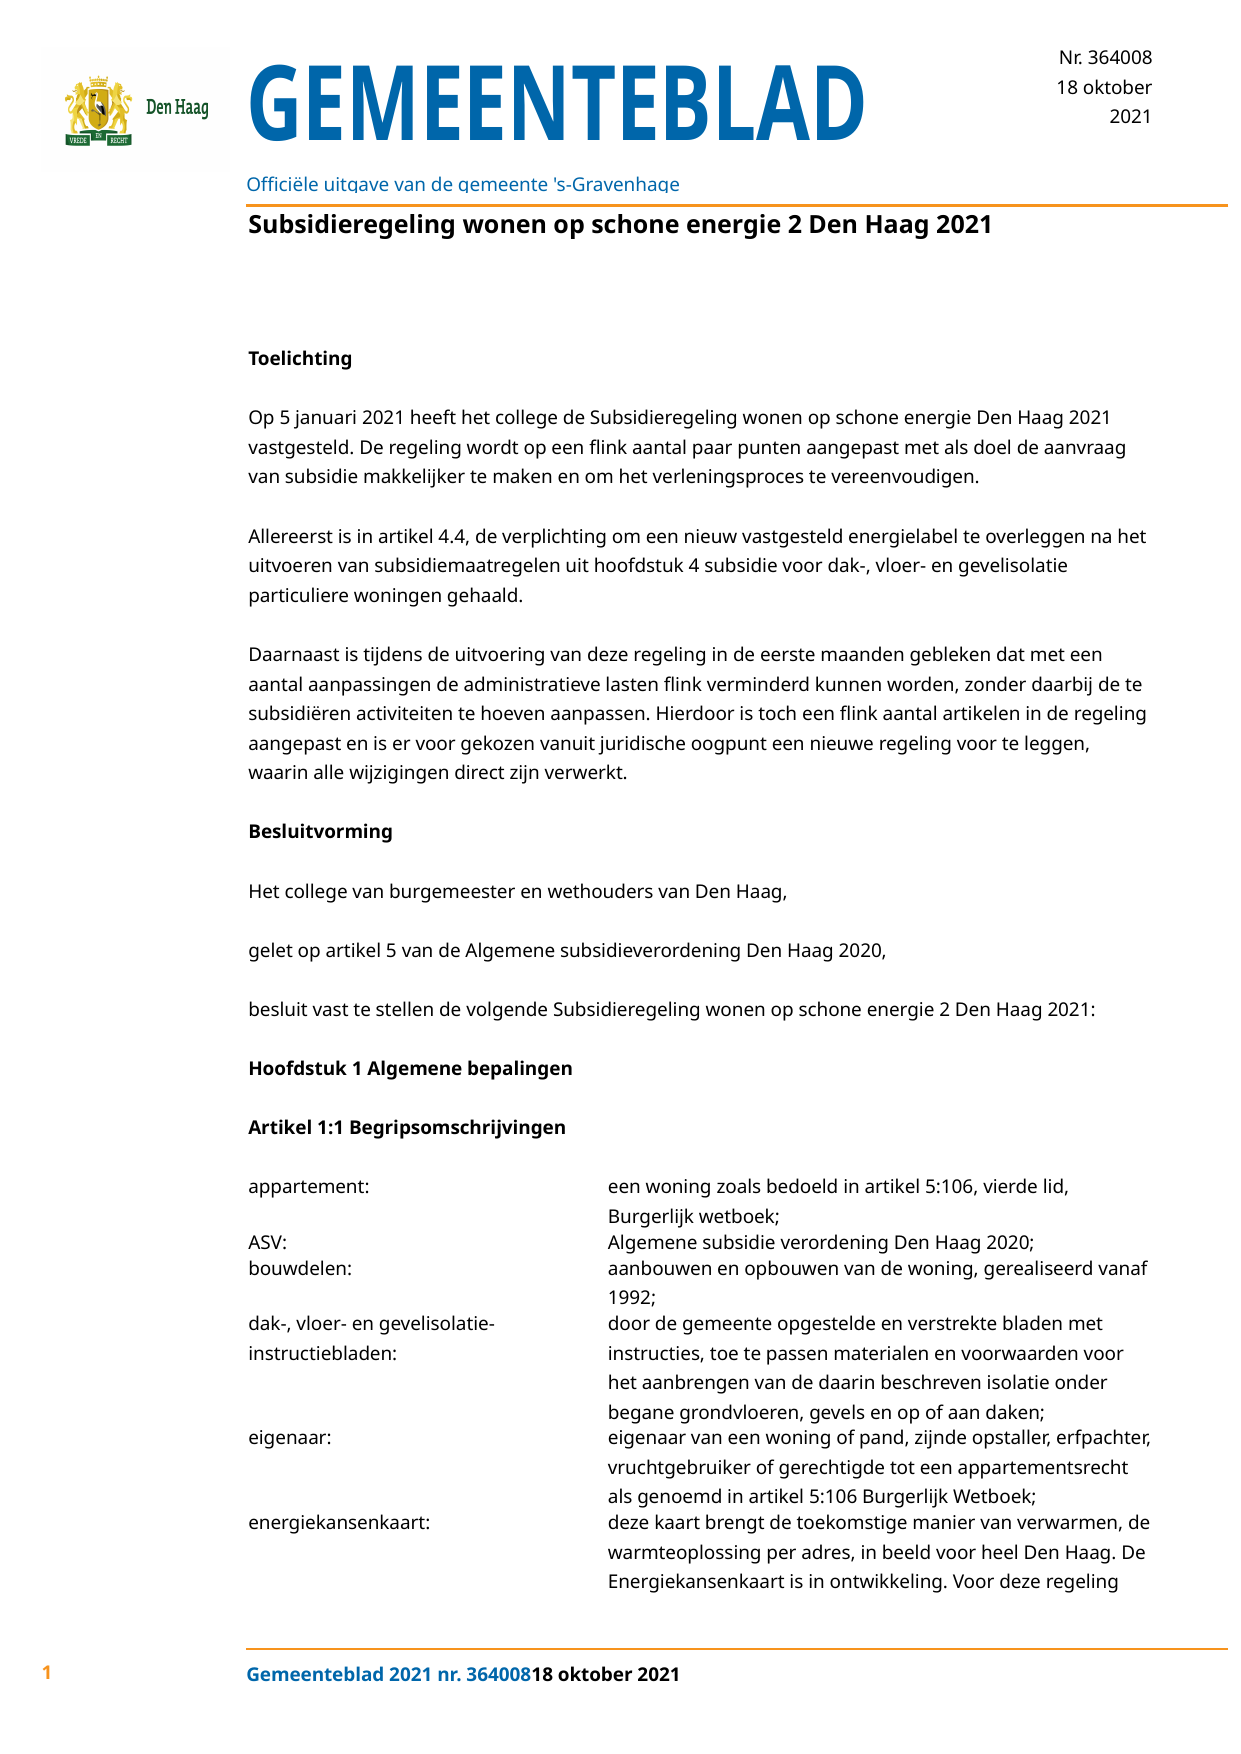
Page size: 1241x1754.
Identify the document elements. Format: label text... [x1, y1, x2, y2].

table_cell door de gemeente opgestelde en verstrekte bladen met instructies, toe te passen materialen en voorwaarden voor het aanbrengen van de daarin beschreven isolatie onder begane grondvloeren, gevels en op of aan daken; [608, 1310, 1152, 1424]
table_cell Algemene subsidie verordening Den Haag 2020; [608, 1229, 1152, 1255]
table_header appartement: [248, 1174, 608, 1229]
table_cell eigenaar van een woning of pand, zijnde opstaller, erfpachter, vruchtgebruiker of gerechtigde tot een appartementsrecht als genoemd in artikel 5:106 Burgerlijk Wetboek; [608, 1425, 1152, 1509]
table_cell aanbouwen en opbouwen van de woning, gerealiseerd vanaf 1992; [608, 1255, 1152, 1310]
text Subsidieregeling wonen op schone energie 2 Den Haag 2021 [248, 207, 1152, 241]
table_cell bouwdelen: [248, 1255, 608, 1310]
text Daarnaast is tijdens de uitvoering van deze regeling in de eerste maanden gebleken dat met een aantal aanpassingen de administratieve lasten flink verminderd kunnen worden, zonder daarbij de te subsidiëren activiteiten te hoeven aanpassen. Hierdoor is toch een flink aantal artikelen in de regeling aangepast en is er voor gekozen vanuit juridische oogpunt een nieuwe regeling voor te leggen, waarin alle wijzigingen direct zijn verwerkt. [248, 641, 1152, 785]
table_header een woning zoals bedoeld in artikel 5:106, vierde lid, Burgerlijk wetboek; [608, 1174, 1152, 1229]
text Artikel 1:1 Begripsomschrijvingen [248, 1114, 1152, 1140]
table_cell deze kaart brengt de toekomstige manier van verwarmen, de warmteoplossing per adres, in beeld voor heel Den Haag. De Energiekansenkaart is in ontwikkeling. Voor deze regeling [608, 1510, 1152, 1594]
text Op 5 januari 2021 heeft het college de Subsidieregeling wonen op schone energie Den Haag 2021 vastgesteld. De regeling wordt op een flink aantal paar punten aangepast met als doel de aanvraag van subsidie makkelijker te maken en om het verleningsproces te vereenvoudigen. [248, 404, 1152, 489]
text besluit vast te stellen de volgende Subsidieregeling wonen op schone energie 2 Den Haag 2021: [248, 996, 1152, 1022]
text gelet op artikel 5 van de Algemene subsidieverordening Den Haag 2020, [248, 937, 1152, 963]
text Allereerst is in artikel 4.4, de verplichting om een nieuw vastgesteld energielabel te overleggen na het uitvoeren van subsidiemaatregelen uit hoofdstuk 4 subsidie voor dak-, vloer- en gevelisolatie particuliere woningen gehaald. [248, 523, 1152, 608]
table_cell energiekansenkaart: [248, 1510, 608, 1594]
text Toelichting [248, 345, 1152, 371]
text Besluitvorming [248, 819, 1152, 844]
table_cell eigenaar: [248, 1425, 608, 1509]
text Hoofdstuk 1 Algemene bepalingen [248, 1055, 1152, 1081]
picture [41, 47, 231, 172]
table_cell ASV: [248, 1229, 608, 1255]
table_cell dak-, vloer- en gevelisolatie- instructiebladen: [248, 1310, 608, 1424]
text Het college van burgemeester en wethouders van Den Haag, [248, 878, 1152, 903]
